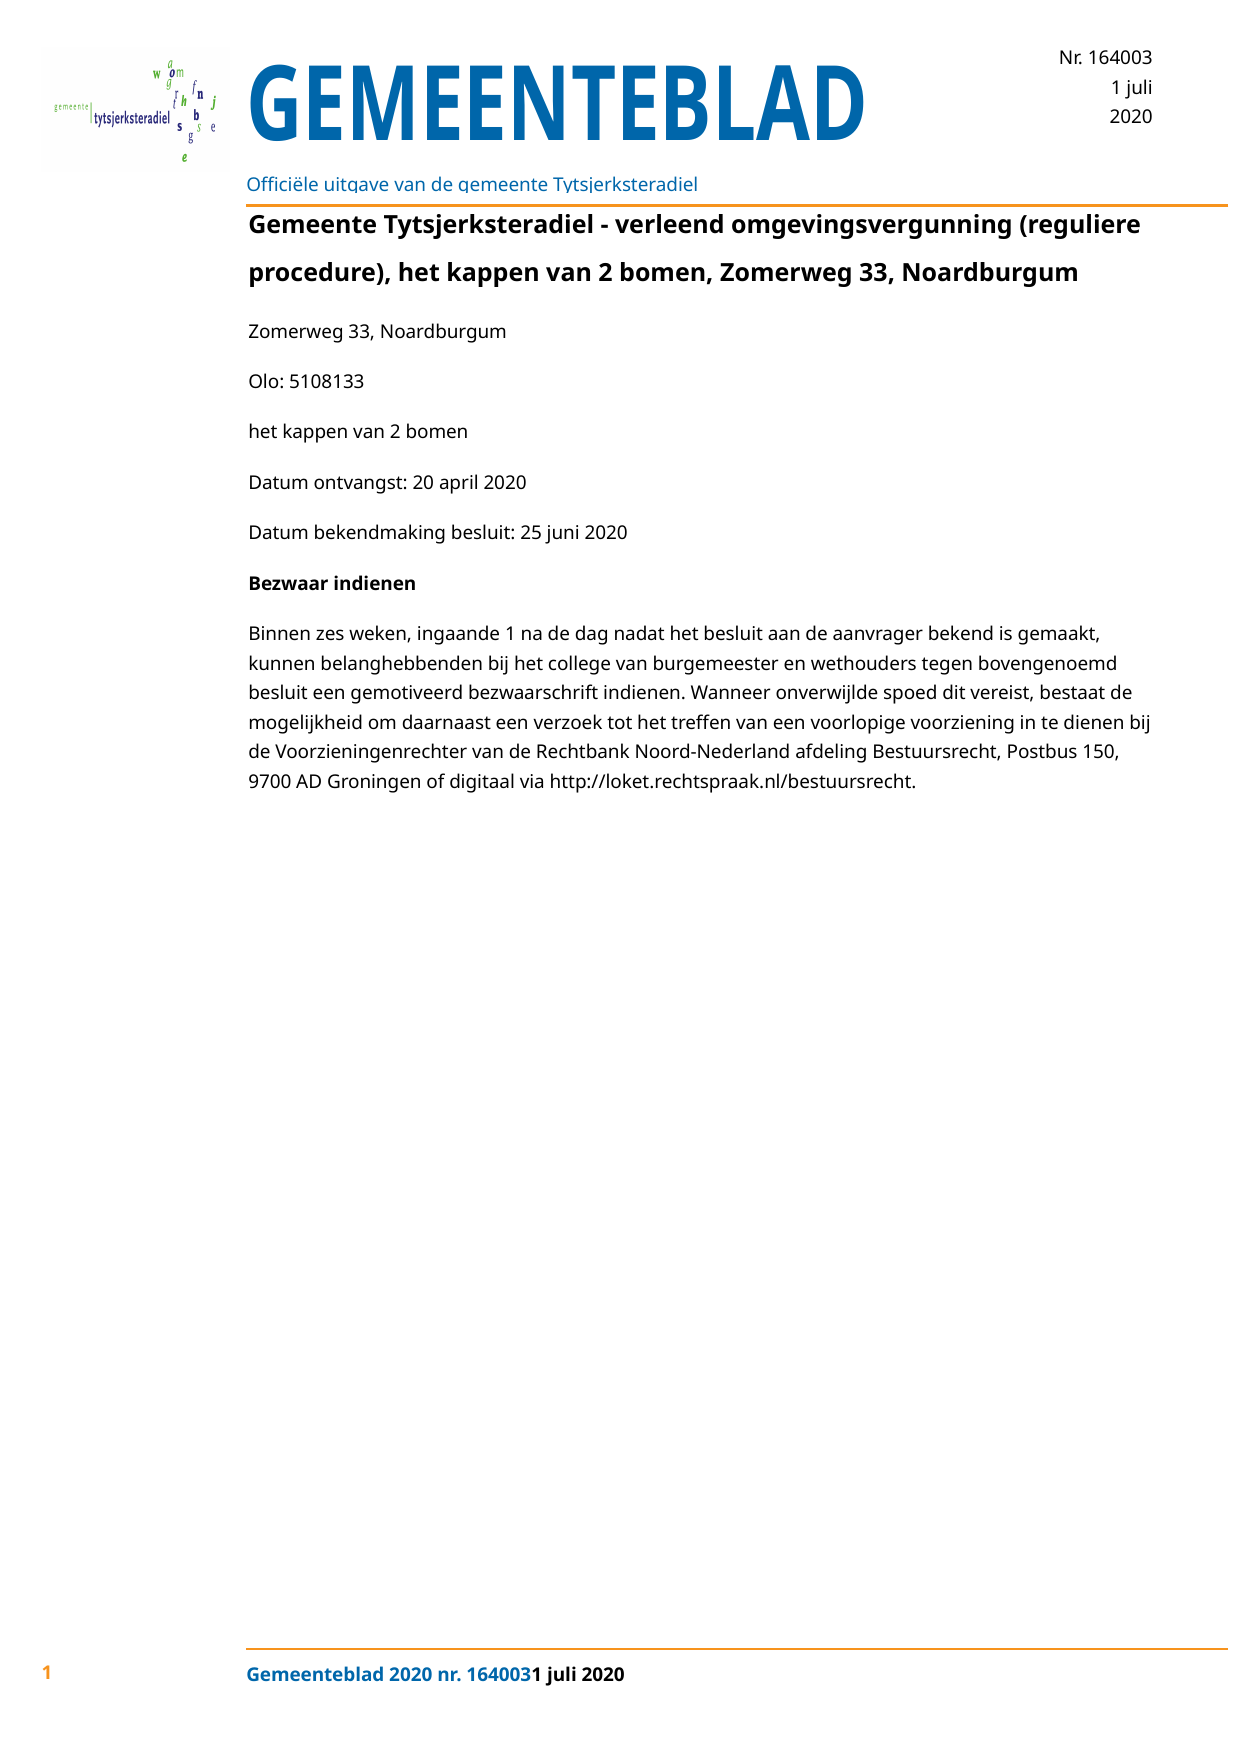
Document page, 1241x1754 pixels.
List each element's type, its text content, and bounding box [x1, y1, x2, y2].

text Gemeente Tytsjerksteradiel - verleend omgevingsvergunning (reguliere procedure), het kappen van 2 bomen, Zomerweg 33, Noardburgum [248, 207, 1152, 288]
text Olo: 5108133 [248, 368, 1152, 394]
text Bezwaar indienen [248, 570, 1152, 596]
text Datum ontvangst: 20 april 2020 [248, 469, 1152, 495]
text Binnen zes weken, ingaande 1 na de dag nadat het besluit aan de aanvrager bekend is gemaakt, kunnen belanghebbenden bij het college van burgemeester en wethouders tegen bovengenoemd besluit een gemotiveerd bezwaarschrift indienen. Wanneer onverwijlde spoed dit vereist, bestaat de mogelijkheid om daarnaast een verzoek tot het treffen van een voorlopige voorziening in te dienen bij de Voorzieningenrechter van de Rechtbank Noord-Nederland afdeling Bestuursrecht, Postbus 150, 9700 AD Groningen of digitaal via http://loket.rechtspraak.nl/bestuursrecht. [248, 620, 1152, 794]
picture [41, 47, 231, 172]
text Zomerweg 33, Noardburgum [248, 318, 1152, 344]
text Datum bekendmaking besluit: 25 juni 2020 [248, 519, 1152, 545]
text het kappen van 2 bomen [248, 419, 1152, 444]
